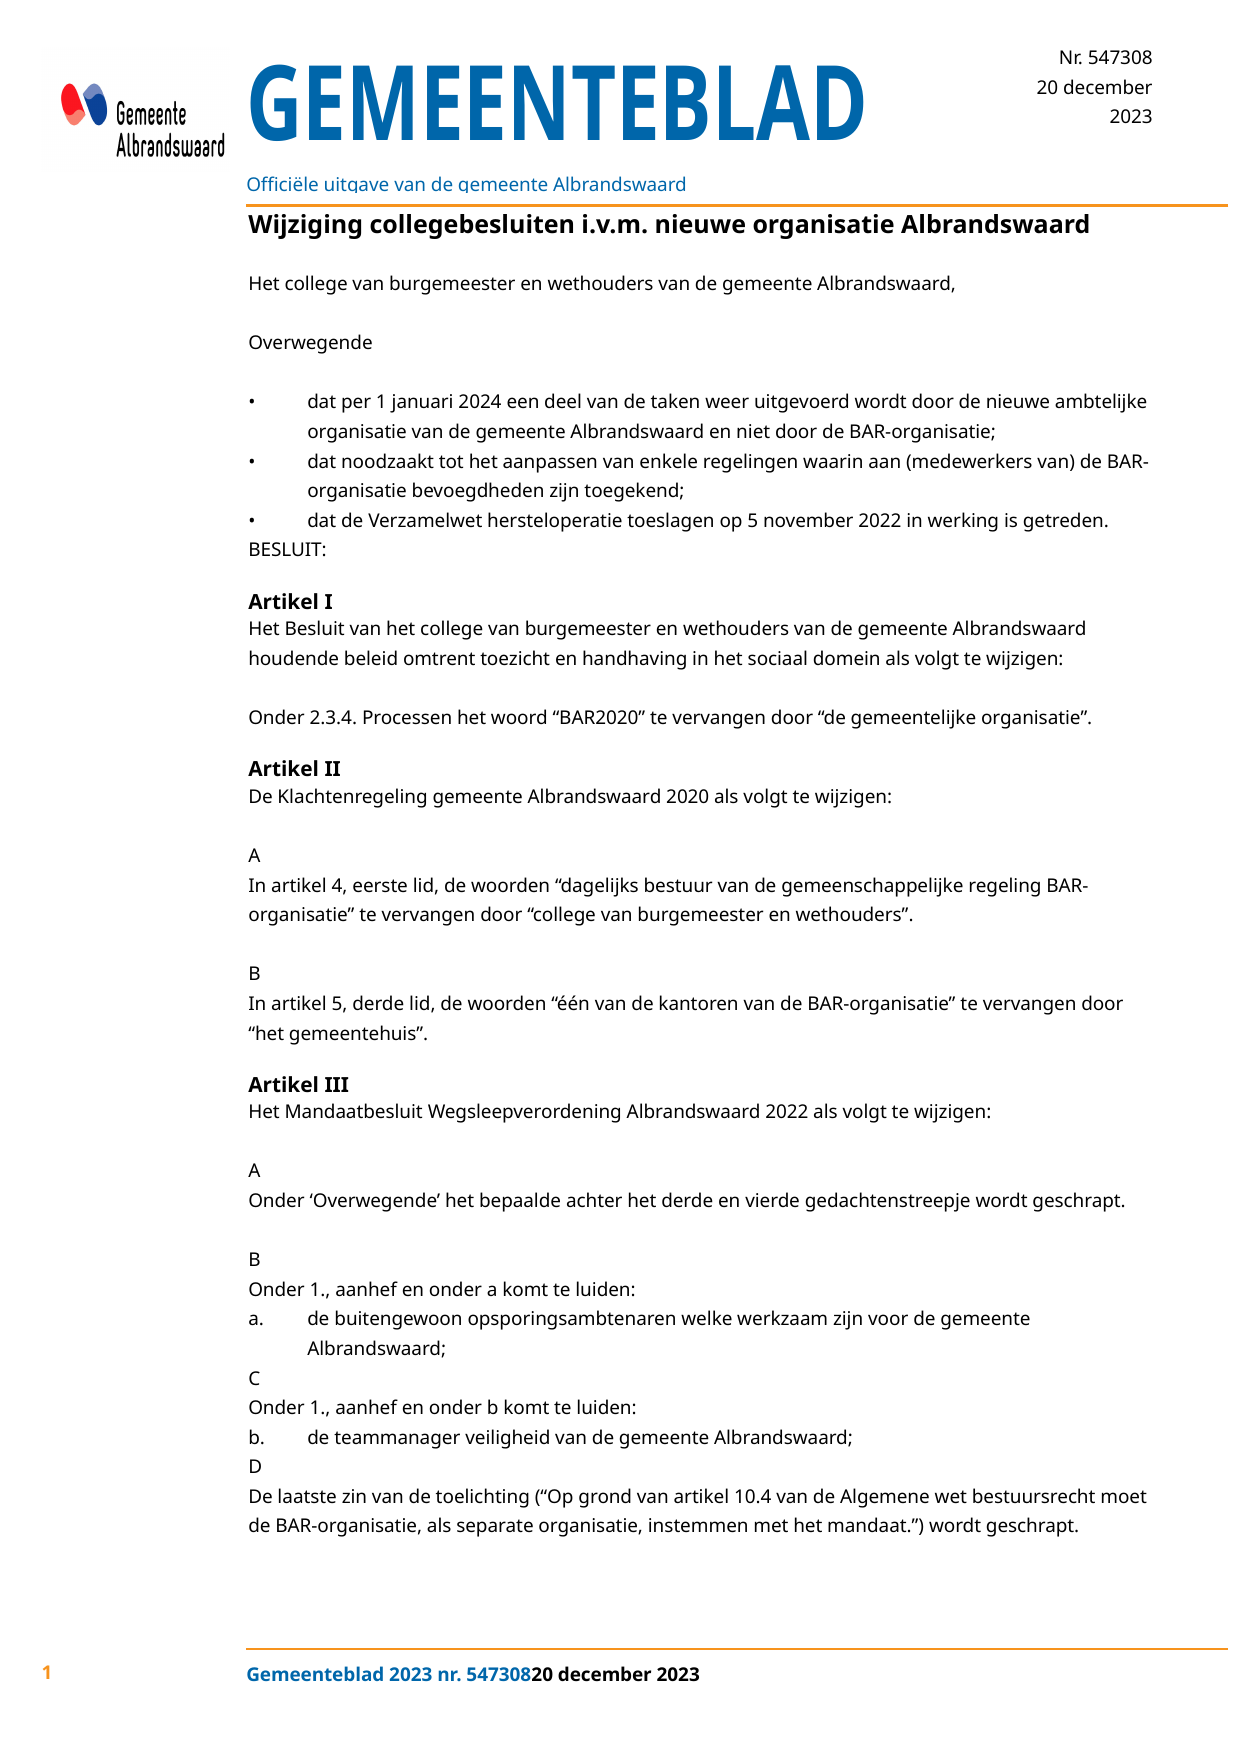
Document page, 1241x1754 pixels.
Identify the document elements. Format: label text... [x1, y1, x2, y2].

list dat per 1 januari 2024 een deel van de taken weer uitgevoerd wordt door de nieuwe ambtelijke organisatie van de gemeente Albrandswaard en niet door de BAR-organisatie; [248, 389, 1152, 444]
text A [248, 1158, 1152, 1183]
text De laatste zin van de toelichting (“Op grond van artikel 10.4 van de Algemene wet bestuursrecht moet de BAR-organisatie, als separate organisatie, instemmen met het mandaat.”) wordt geschrapt. [248, 1483, 1152, 1538]
text Wijziging collegebesluiten i.v.m. nieuwe organisatie Albrandswaard [248, 207, 1152, 241]
picture [41, 47, 231, 172]
list dat de Verzamelwet hersteloperatie toeslagen op 5 november 2022 in werking is getreden. [248, 507, 1152, 533]
text Onder ‘Overwegende’ het bepaalde achter het derde en vierde gedachtenstreepje wordt geschrapt. [248, 1187, 1152, 1213]
text Artikel III [248, 1070, 1152, 1098]
text Onder 1., aanhef en onder b komt te luiden: [248, 1394, 1152, 1420]
text Artikel II [248, 754, 1152, 783]
list de buitengewoon opsporingsambtenaren welke werkzaam zijn voor de gemeente Albrandswaard; [248, 1306, 1152, 1361]
text De Klachtenregeling gemeente Albrandswaard 2020 als volgt te wijzigen: [248, 783, 1152, 809]
text BESLUIT: [248, 537, 1152, 562]
list dat noodzaakt tot het aanpassen van enkele regelingen waarin aan (medewerkers van) de BAR-organisatie bevoegdheden zijn toegekend; [248, 448, 1152, 503]
text In artikel 4, eerste lid, de woorden “dagelijks bestuur van de gemeenschappelijke regeling BAR-organisatie” te vervangen door “college van burgemeester en wethouders”. [248, 872, 1152, 927]
text Onder 2.3.4. Processen het woord “BAR2020” te vervangen door “de gemeentelijke organisatie”. [248, 704, 1152, 730]
text C [248, 1365, 1152, 1391]
text Artikel I [248, 587, 1152, 615]
text Overwegende [248, 329, 1152, 355]
text Het Besluit van het college van burgemeester en wethouders van de gemeente Albrandswaard houdende beleid omtrent toezicht en handhaving in het sociaal domein als volgt te wijzigen: [248, 615, 1152, 671]
list de teammanager veiligheid van de gemeente Albrandswaard; [248, 1424, 1152, 1450]
text Onder 1., aanhef en onder a komt te luiden: [248, 1276, 1152, 1302]
text In artikel 5, derde lid, de woorden “één van de kantoren van de BAR-organisatie” te vervangen door “het gemeentehuis”. [248, 990, 1152, 1045]
text B [248, 1246, 1152, 1272]
text Het college van burgemeester en wethouders van de gemeente Albrandswaard, [248, 270, 1152, 296]
text D [248, 1453, 1152, 1479]
text B [248, 961, 1152, 986]
text Het Mandaatbesluit Wegsleepverordening Albrandswaard 2022 als volgt te wijzigen: [248, 1098, 1152, 1124]
text A [248, 842, 1152, 868]
